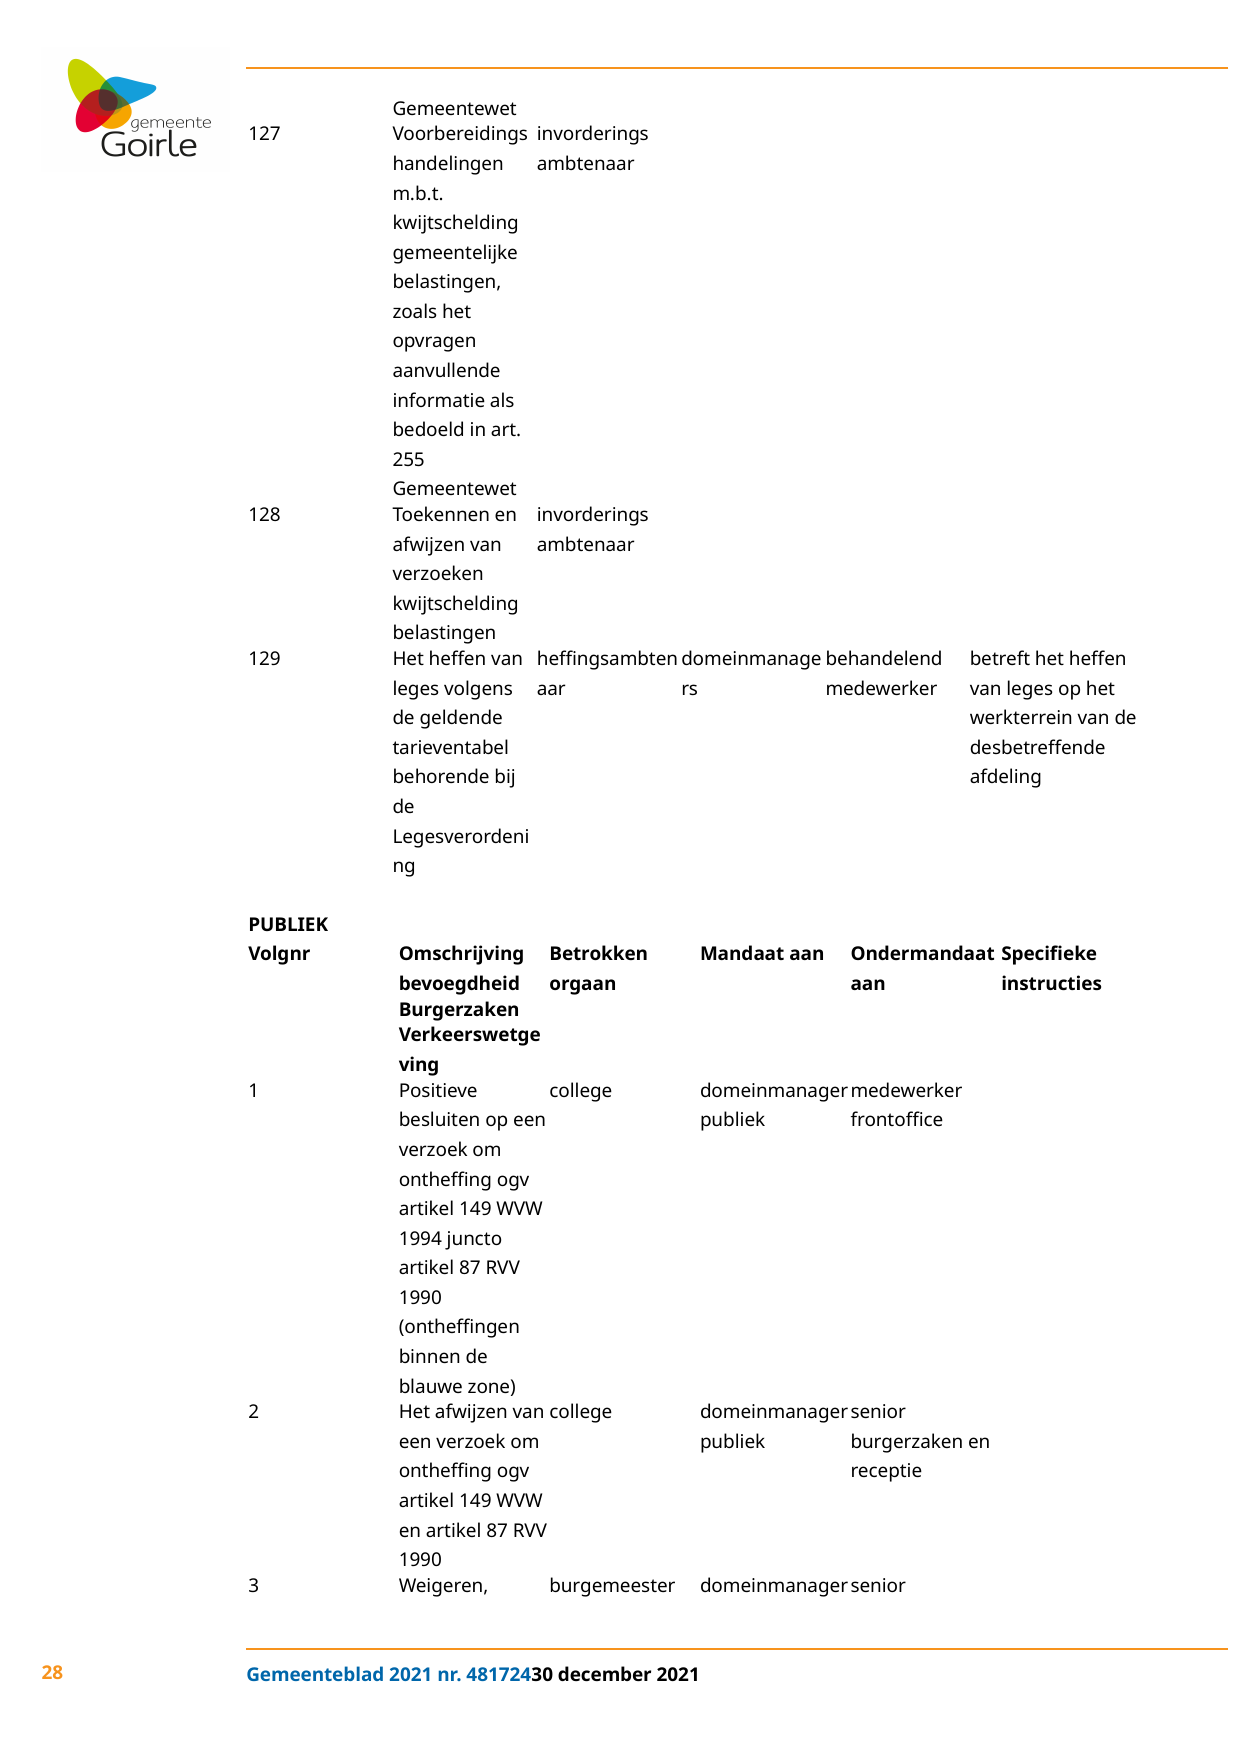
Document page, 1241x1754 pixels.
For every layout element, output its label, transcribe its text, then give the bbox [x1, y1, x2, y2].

table_cell 129 [248, 645, 392, 878]
table_cell Positieve besluiten op een verzoek om ontheffing ogv artikel 149 WVW 1994 juncto artikel 87 RVV 1990 (ontheffingen binnen de blauwe zone) [399, 1077, 549, 1398]
table_cell domeinmanager publiek [700, 1077, 850, 1398]
table_cell [970, 95, 1152, 121]
table_cell 1 [248, 1077, 398, 1398]
table_cell behandelend medewerker [825, 645, 969, 878]
table_cell [700, 1022, 850, 1077]
table_header Omschrijving bevoegdheid [399, 941, 549, 996]
table_cell [825, 95, 969, 121]
table_cell [549, 1022, 700, 1077]
table_header Ondermandaat aan [850, 941, 1001, 996]
table_cell Het heffen van leges volgens de geldende tarieventabel behorende bij de Legesverordening [392, 645, 537, 878]
table_cell Burgerzaken [399, 996, 549, 1022]
table_cell Het afwijzen van een verzoek om ontheffing ogv artikel 149 WVW en artikel 87 RVV 1990 [399, 1399, 549, 1572]
table_cell [681, 95, 825, 121]
table_cell [681, 501, 825, 645]
table_cell [850, 996, 1001, 1022]
table_cell [700, 996, 850, 1022]
table_cell burgemeester [549, 1572, 700, 1598]
table_cell [681, 121, 825, 501]
table_cell [1001, 996, 1152, 1022]
table_cell 128 [248, 501, 392, 645]
table_cell betreft het heffen van leges op het werkterrein van de desbetreffende afdeling [970, 645, 1152, 878]
table_cell domeinmanager [700, 1572, 850, 1598]
table_cell domeinmanagers [681, 645, 825, 878]
table_cell invorderings ambtenaar [537, 121, 681, 501]
table_cell [1001, 1572, 1152, 1598]
table_header Betrokken orgaan [549, 941, 700, 996]
table_cell [1001, 1077, 1152, 1398]
table_cell [1001, 1399, 1152, 1572]
table_cell Weigeren, [399, 1572, 549, 1598]
table_cell senior burgerzaken en receptie [850, 1399, 1001, 1572]
table_cell invorderings ambtenaar [537, 501, 681, 645]
table_cell [1001, 1022, 1152, 1077]
table_cell college [549, 1399, 700, 1572]
table_cell Toekennen en afwijzen van verzoeken kwijtschelding belastingen [392, 501, 537, 645]
table_cell [825, 121, 969, 501]
table_cell [825, 501, 969, 645]
table_cell 3 [248, 1572, 398, 1598]
table_cell senior [850, 1572, 1001, 1598]
table_cell Gemeentewet [392, 95, 537, 121]
table_cell 2 [248, 1399, 398, 1572]
table_cell [248, 95, 392, 121]
table_header Volgnr [248, 941, 398, 996]
table_cell [248, 996, 398, 1022]
table_cell [549, 996, 700, 1022]
table_cell [248, 1022, 398, 1077]
text PUBLIEK [248, 911, 1152, 937]
table_cell [537, 95, 681, 121]
table_cell [970, 501, 1152, 645]
table_cell [970, 121, 1152, 501]
table_cell medewerker frontoffice [850, 1077, 1001, 1398]
table_cell college [549, 1077, 700, 1398]
table_cell [850, 1022, 1001, 1077]
table_cell domeinmanager publiek [700, 1399, 850, 1572]
table_cell 127 [248, 121, 392, 501]
table_cell Voorbereidingshandelingen m.b.t. kwijtschelding gemeentelijke belastingen, zoals het opvragen aanvullende informatie als bedoeld in art. 255 Gemeentewet [392, 121, 537, 501]
table_cell heffingsambtenaar [537, 645, 681, 878]
table_cell Verkeerswetgeving [399, 1022, 549, 1077]
table_header Specifieke instructies [1001, 941, 1152, 996]
table_header Mandaat aan [700, 941, 850, 996]
picture [41, 47, 231, 172]
